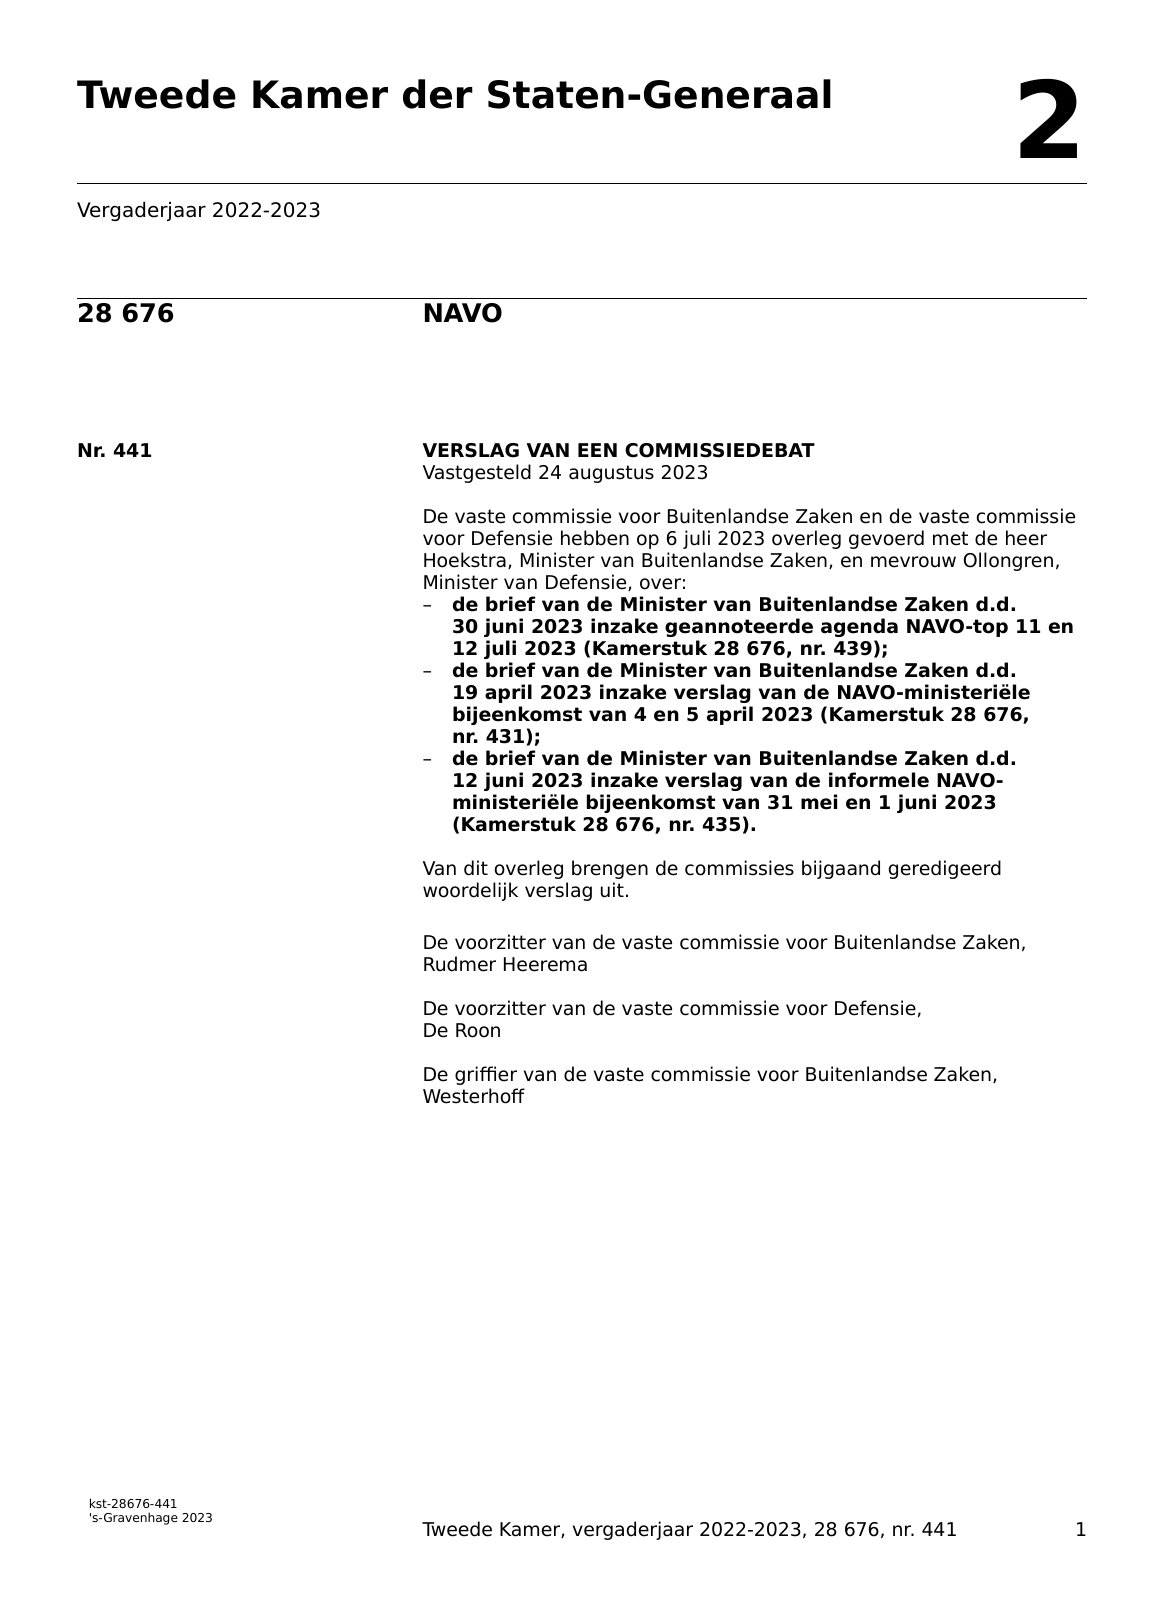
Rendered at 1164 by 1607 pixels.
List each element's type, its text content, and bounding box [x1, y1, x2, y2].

table_header Tweede Kamer der Staten-Generaal [77, 59, 886, 183]
text kst-28676-441 [88, 1497, 323, 1511]
text De voorzitter van de vaste commissie voor Buitenlandse Zaken, Rudmer Heerema [422, 932, 1087, 976]
table_header 2 [886, 59, 1087, 183]
text Vastgesteld 24 augustus 2023 [422, 462, 1087, 484]
text De vaste commissie voor Buitenlandse Zaken en de vaste commissie voor Defensie hebben op 6 juli 2023 overleg gevoerd met de heer Hoekstra, Minister van Buitenlandse Zaken, en mevrouw Ollongren, Minister van Defensie, over: [422, 506, 1087, 594]
text De voorzitter van de vaste commissie voor Defensie, De Roon [422, 998, 1087, 1042]
text De griffier van de vaste commissie voor Buitenlandse Zaken, Westerhoff [422, 1064, 1087, 1108]
text – de brief van de Minister van Buitenlandse Zaken d.d. 30 juni 2023 inzake geannoteerde agenda NAVO-top 11 en 12 juli 2023 (Kamerstuk 28 676, nr. 439); [422, 594, 1087, 660]
text 's-Gravenhage 2023 [88, 1511, 323, 1525]
text – de brief van de Minister van Buitenlandse Zaken d.d. 19 april 2023 inzake verslag van de NAVO-ministeriële bijeenkomst van 4 en 5 april 2023 (Kamerstuk 28 676, nr. 431); [422, 660, 1087, 748]
text – de brief van de Minister van Buitenlandse Zaken d.d. 12 juni 2023 inzake verslag van de informele NAVO-ministeriële bijeenkomst van 31 mei en 1 juni 2023 (Kamerstuk 28 676, nr. 435). [422, 748, 1087, 836]
text Van dit overleg brengen de commissies bijgaand geredigeerd woordelijk verslag uit. [422, 858, 1087, 902]
table_cell Vergaderjaar 2022-2023 [77, 184, 1087, 298]
subtitle 28 676 NAVO [77, 299, 1087, 329]
subtitle Nr. 441 VERSLAG VAN EEN COMMISSIEDEBAT [77, 440, 1087, 462]
